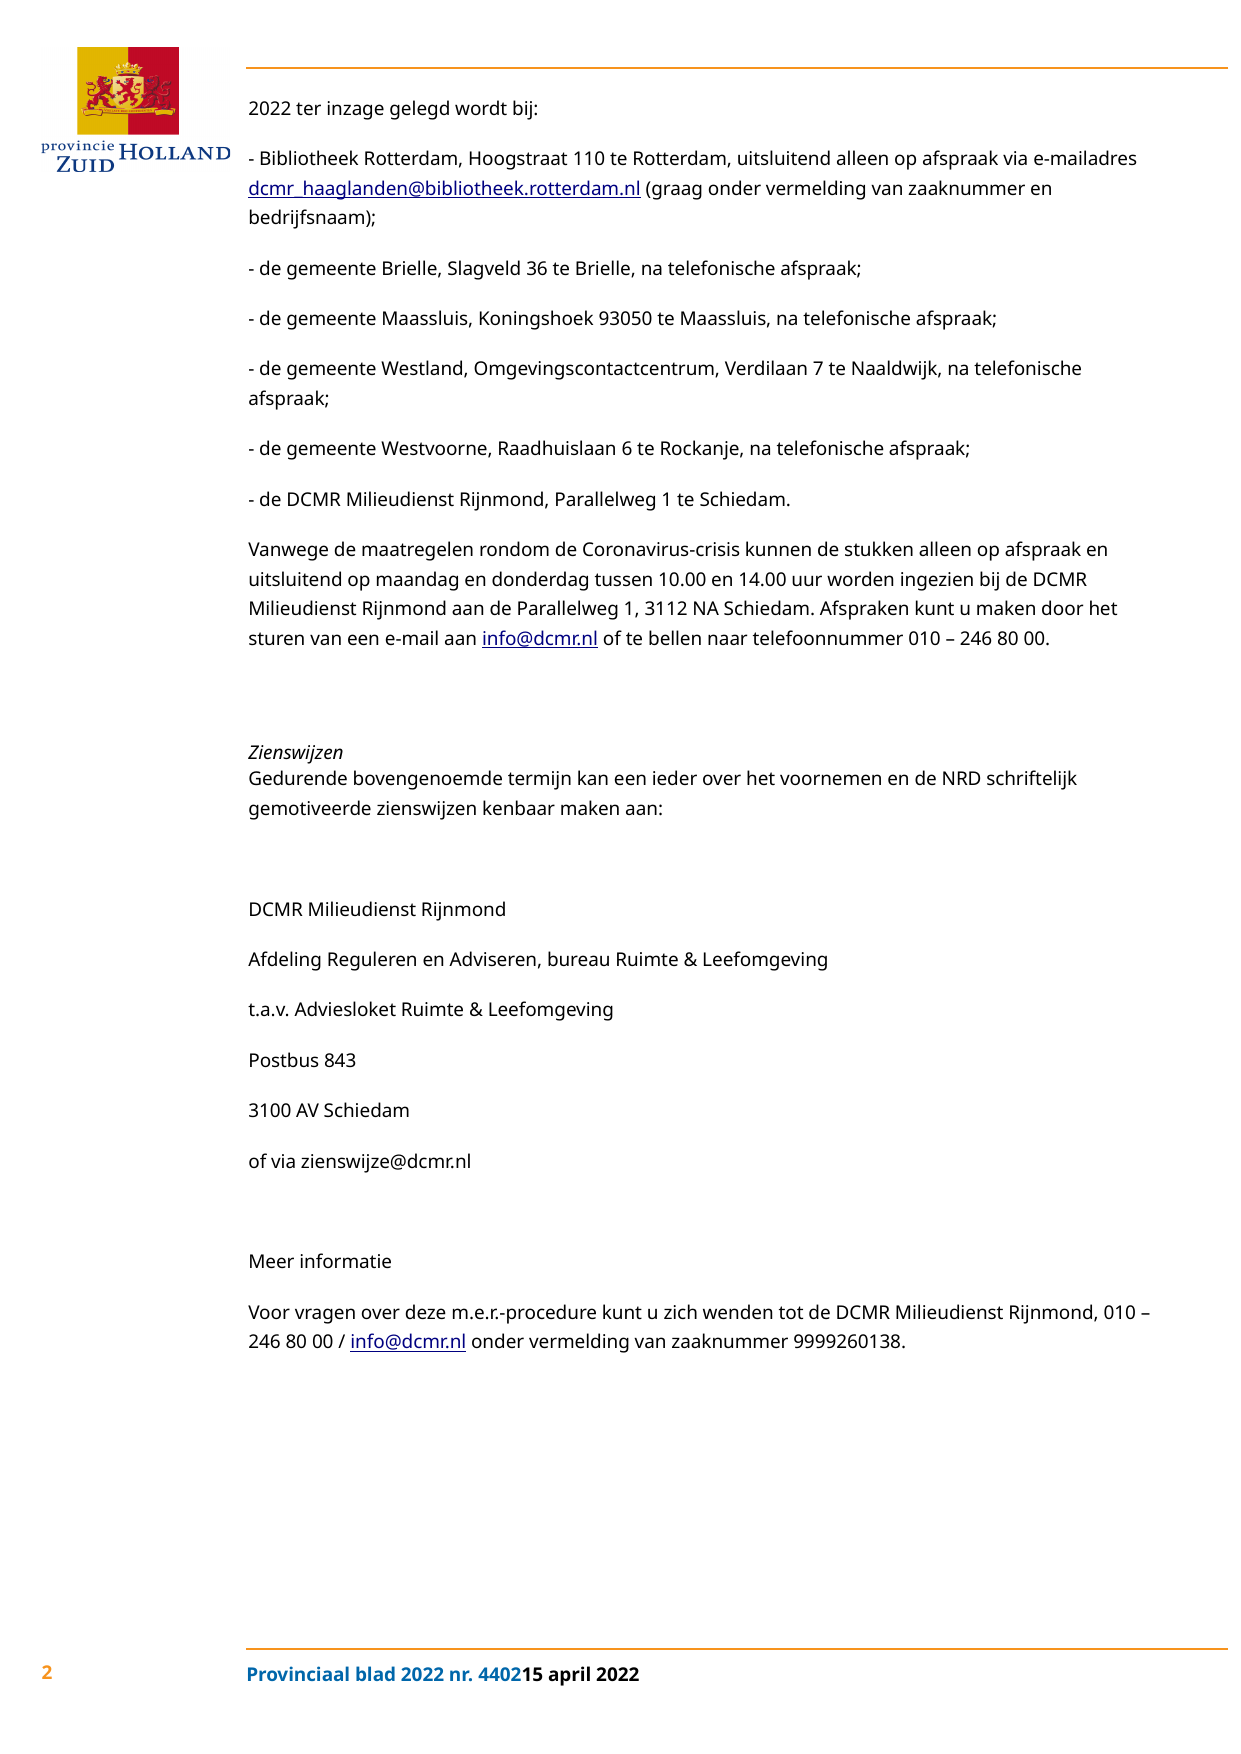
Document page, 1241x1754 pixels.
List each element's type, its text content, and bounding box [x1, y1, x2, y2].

picture [41, 47, 231, 172]
text Gedurende bovengenoemde termijn kan een ieder over het voornemen en de NRD schriftelijk gemotiveerde zienswijzen kenbaar maken aan: [248, 765, 1152, 821]
text DCMR Milieudienst Rijnmond [248, 896, 1152, 921]
text - Bibliotheek Rotterdam, Hoogstraat 110 te Rotterdam, uitsluitend alleen op afspraak via e-mailadres dcmr_haaglanden@bibliotheek.rotterdam.nl (graag onder vermelding van zaaknummer en bedrijfsnaam); [248, 145, 1152, 230]
text of via zienswijze@dcmr.nl [248, 1148, 1152, 1173]
text Zienswijzen [248, 739, 1152, 765]
text - de gemeente Westland, Omgevingscontactcentrum, Verdilaan 7 te Naaldwijk, na telefonische afspraak; [248, 356, 1152, 411]
text - de DCMR Milieudienst Rijnmond, Parallelweg 1 te Schiedam. [248, 486, 1152, 512]
text Afdeling Reguleren en Adviseren, bureau Ruimte & Leefomgeving [248, 946, 1152, 972]
text Vanwege de maatregelen rondom de Coronavirus-crisis kunnen de stukken alleen op afspraak en uitsluitend op maandag en donderdag tussen 10.00 en 14.00 uur worden ingezien bij de DCMR Milieudienst Rijnmond aan de Parallelweg 1, 3112 NA Schiedam. Afspraken kunt u maken door het sturen van een e-mail aan info@dcmr.nl of te bellen naar telefoonnummer 010 – 246 80 00. [248, 536, 1152, 651]
text 3100 AV Schiedam [248, 1097, 1152, 1123]
text 2022 ter inzage gelegd wordt bij: [248, 95, 1152, 121]
text Meer informatie [248, 1249, 1152, 1274]
text Voor vragen over deze m.e.r.-procedure kunt u zich wenden tot de DCMR Milieudienst Rijnmond, 010 – 246 80 00 / info@dcmr.nl onder vermelding van zaaknummer 9999260138. [248, 1299, 1152, 1354]
text - de gemeente Westvoorne, Raadhuislaan 6 te Rockanje, na telefonische afspraak; [248, 436, 1152, 461]
text Postbus 843 [248, 1047, 1152, 1073]
text - de gemeente Brielle, Slagveld 36 te Brielle, na telefonische afspraak; [248, 255, 1152, 281]
text t.a.v. Adviesloket Ruimte & Leefomgeving [248, 997, 1152, 1022]
text - de gemeente Maassluis, Koningshoek 93050 te Maassluis, na telefonische afspraak; [248, 305, 1152, 331]
